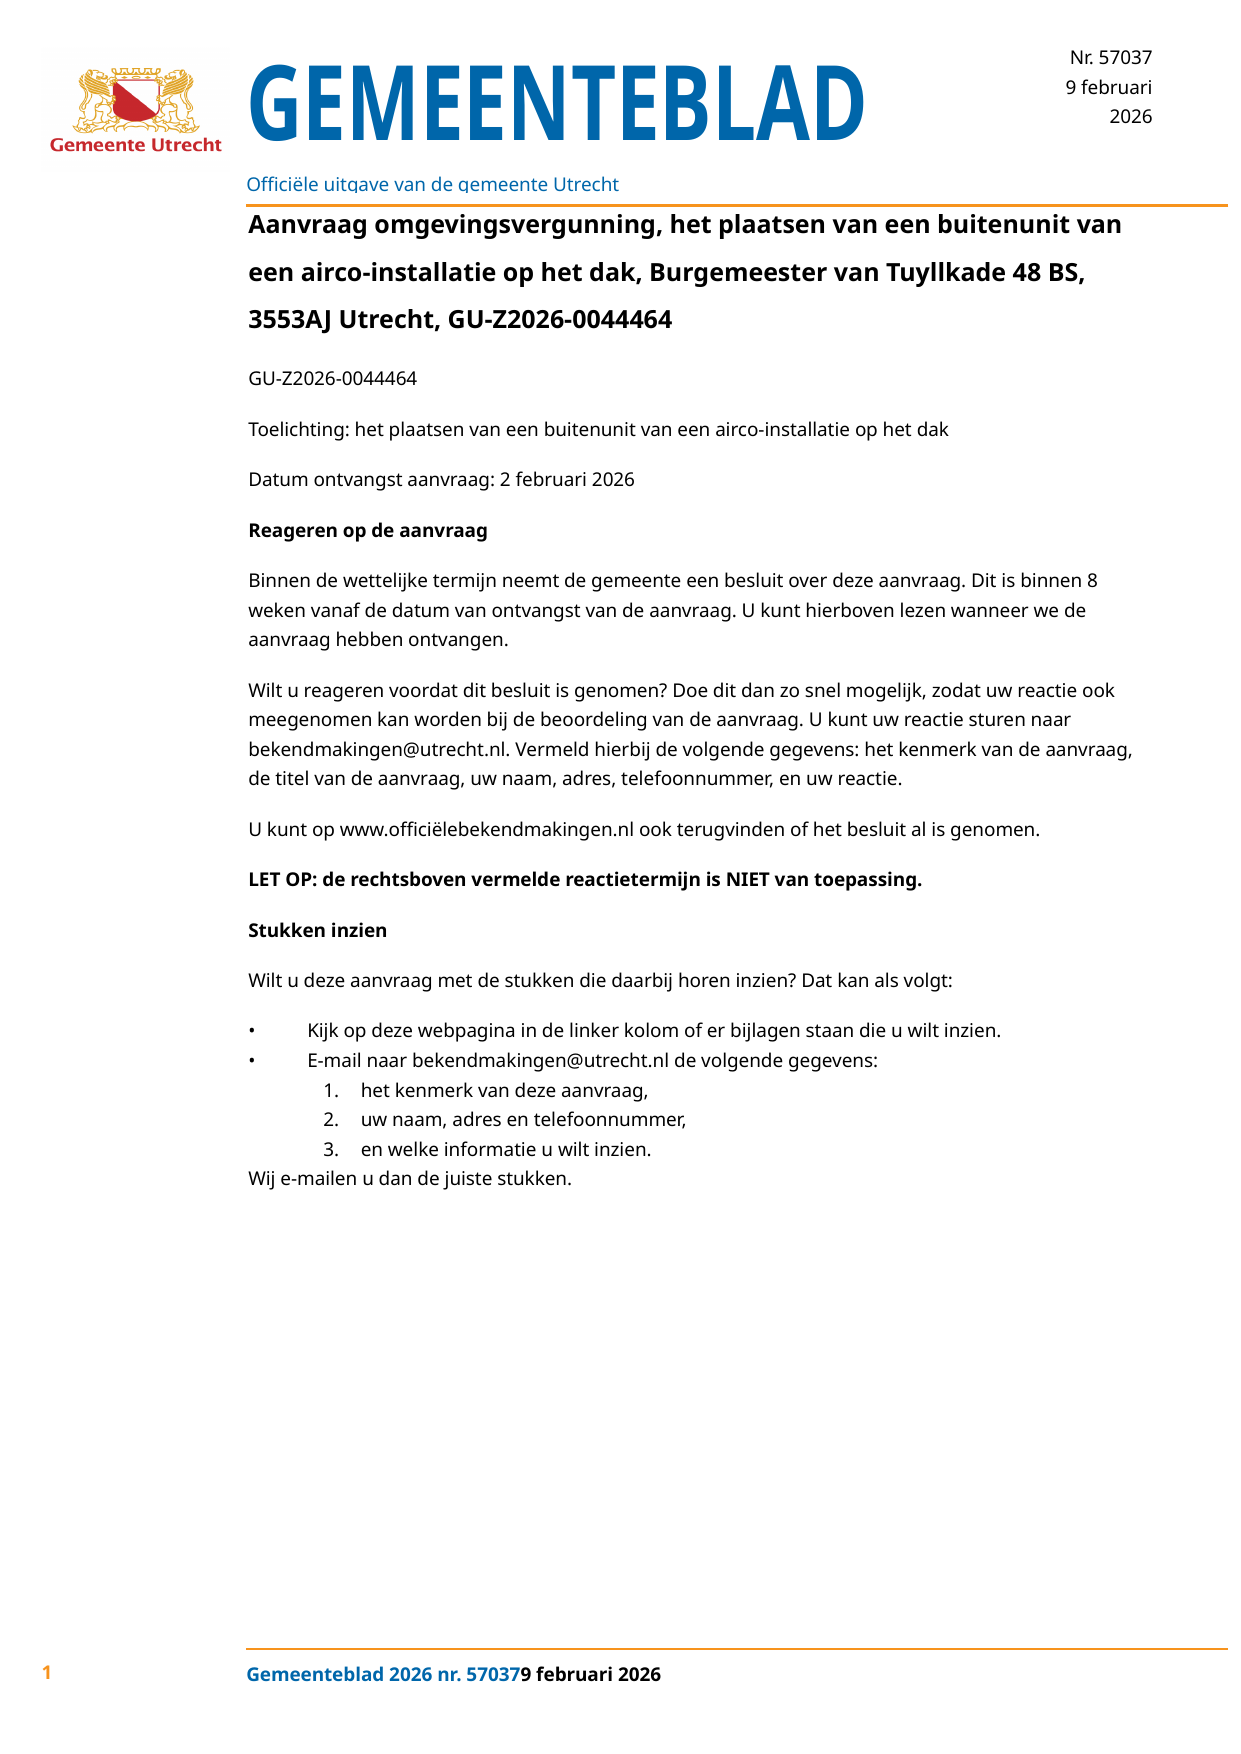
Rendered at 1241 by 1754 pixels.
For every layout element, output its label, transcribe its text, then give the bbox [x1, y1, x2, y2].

list Kijk op deze webpagina in de linker kolom of er bijlagen staan die u wilt inzien. [248, 1018, 1152, 1043]
list het kenmerk van deze aanvraag, [323, 1077, 1152, 1102]
text Binnen de wettelijke termijn neemt de gemeente een besluit over deze aanvraag. Dit is binnen 8 weken vanaf de datum van ontvangst van de aanvraag. U kunt hierboven lezen wanneer we de aanvraag hebben ontvangen. [248, 567, 1152, 652]
text GU-Z2026-0044464 [248, 366, 1152, 391]
text Datum ontvangst aanvraag: 2 februari 2026 [248, 466, 1152, 492]
list E-mail naar bekendmakingen@utrecht.nl de volgende gegevens: [248, 1047, 1152, 1073]
text Wilt u reageren voordat dit besluit is genomen? Doe dit dan zo snel mogelijk, zodat uw reactie ook meegenomen kan worden bij de beoordeling van de aanvraag. U kunt uw reactie sturen naar bekendmakingen@utrecht.nl. Vermeld hierbij de volgende gegevens: het kenmerk van de aanvraag, de titel van de aanvraag, uw naam, adres, telefoonnummer, en uw reactie. [248, 677, 1152, 791]
list en welke informatie u wilt inzien. [323, 1136, 1152, 1162]
list uw naam, adres en telefoonnummer, [323, 1106, 1152, 1132]
picture [41, 47, 231, 172]
text Aanvraag omgevingsvergunning, het plaatsen van een buitenunit van een airco-installatie op het dak, Burgemeester van Tuyllkade 48 BS, 3553AJ Utrecht, GU-Z2026-0044464 [248, 207, 1152, 336]
text Wij e-mailen u dan de juiste stukken. [248, 1166, 1152, 1191]
text Toelichting: het plaatsen van een buitenunit van een airco-installatie op het dak [248, 416, 1152, 442]
text Wilt u deze aanvraag met de stukken die daarbij horen inzien? Dat kan als volgt: [248, 967, 1152, 993]
text Reageren op de aanvraag [248, 517, 1152, 542]
text Stukken inzien [248, 917, 1152, 942]
text LET OP: de rechtsboven vermelde reactietermijn is NIET van toepassing. [248, 866, 1152, 892]
text U kunt op www.officiëlebekendmakingen.nl ook terugvinden of het besluit al is genomen. [248, 816, 1152, 842]
